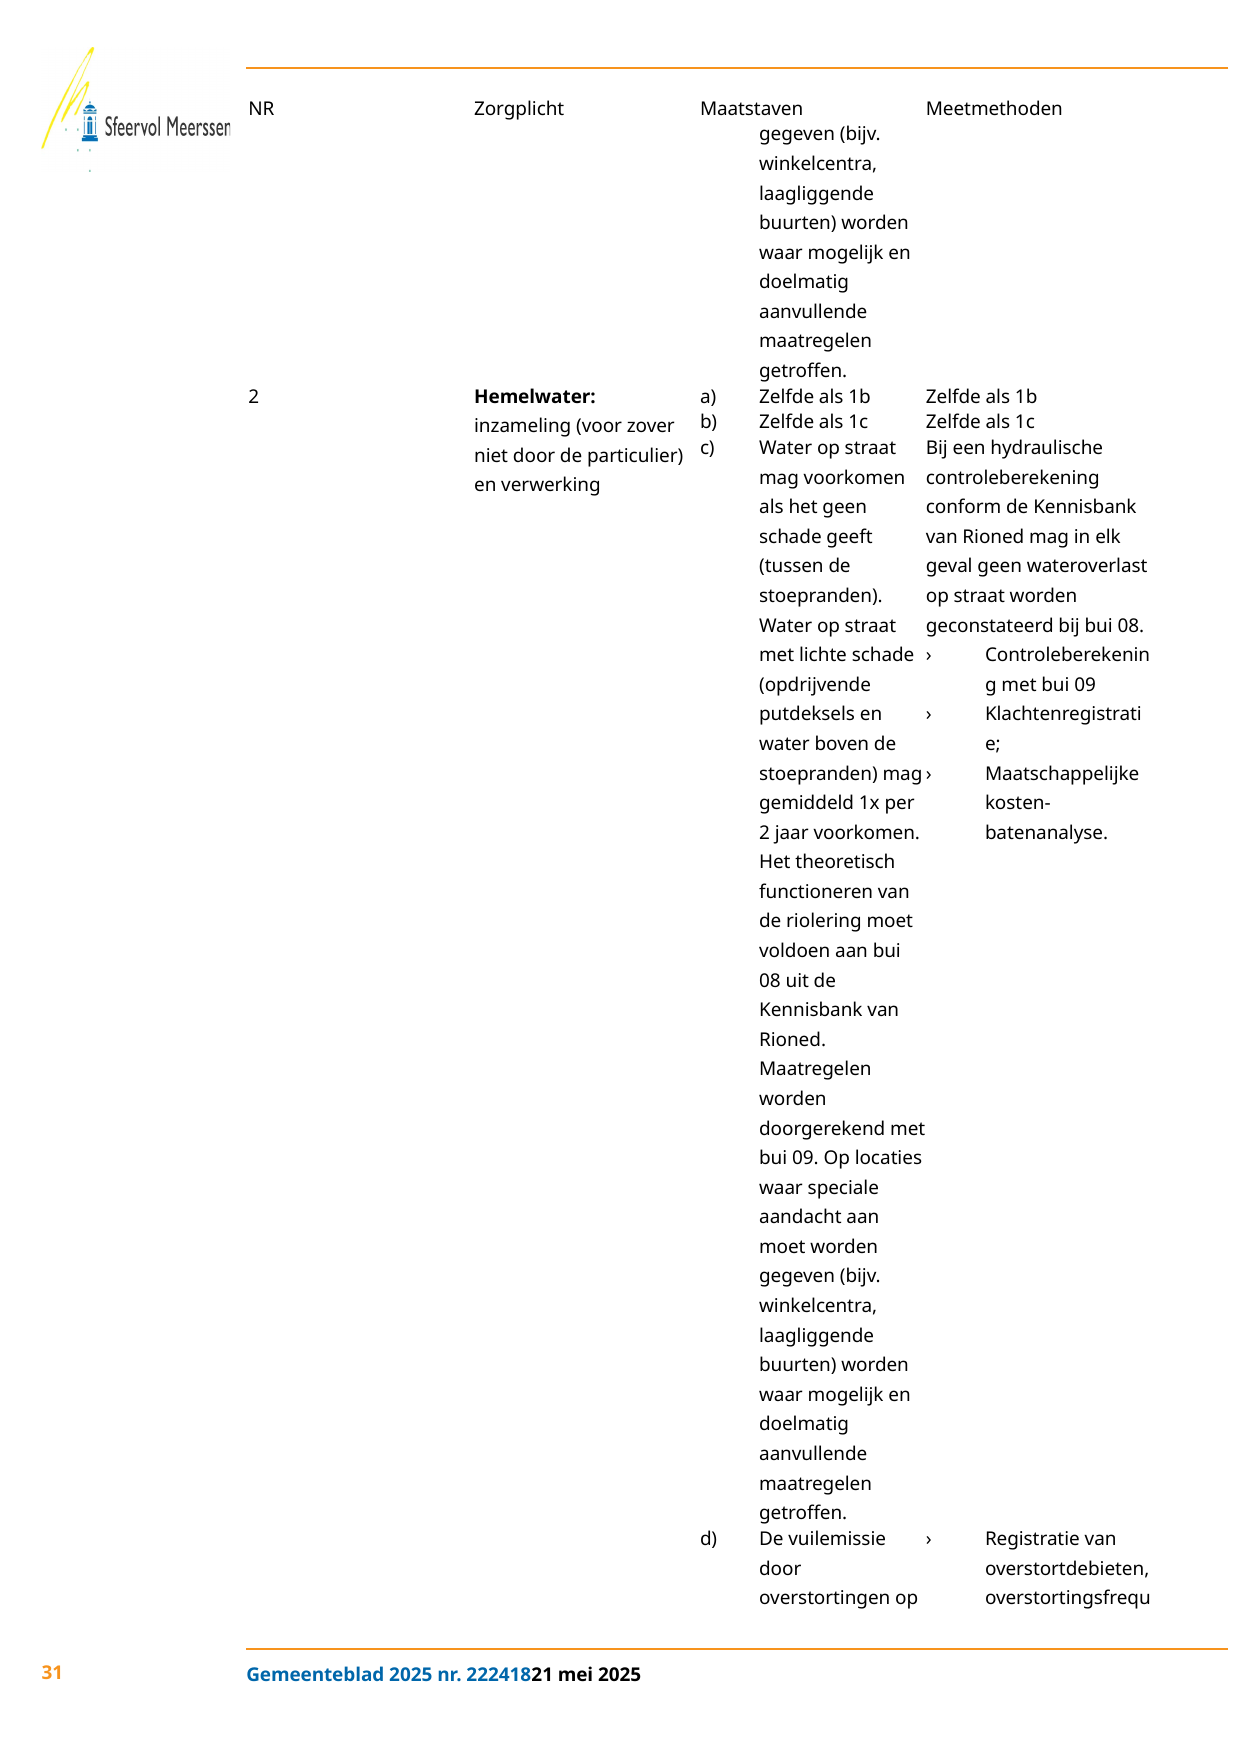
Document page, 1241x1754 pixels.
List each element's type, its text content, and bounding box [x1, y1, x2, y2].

table_cell Hemelwater: inzameling (voor zover niet door de particulier) en verwerking [474, 383, 700, 1610]
table_cell [248, 121, 474, 383]
table_cell De vuilemissie door overstortingen op [700, 1525, 926, 1610]
table_cell Zelfde als 1b [926, 383, 1152, 409]
table_cell Zelfde als 1c [926, 409, 1152, 434]
table_cell gegeven (bijv. winkelcentra, laagliggende buurten) worden waar mogelijk en doelmatig aanvullende maatregelen getroffen. [700, 121, 926, 383]
table_header NR [248, 95, 474, 121]
table_cell Water op straat mag voorkomen als het geen schade geeft (tussen de stoepranden). Water op straat met lichte schade (opdrijvende putdeksels en water boven de stoepranden) mag gemiddeld 1x per 2 jaar voorkomen. Het theoretisch functioneren van de riolering moet voldoen aan bui 08 uit de Kennisbank van Rioned. Maatregelen worden doorgerekend met bui 09. Op locaties waar speciale aandacht aan moet worden gegeven (bijv. winkelcentra, laagliggende buurten) worden waar mogelijk en doelmatig aanvullende maatregelen getroffen. [700, 434, 926, 1525]
table_cell 2 [248, 383, 474, 1610]
table_cell Zelfde als 1c [700, 409, 926, 434]
picture [41, 47, 231, 172]
table_cell [474, 121, 700, 383]
table_cell Zelfde als 1b [700, 383, 926, 409]
table_header Zorgplicht [474, 95, 700, 121]
table_header Maatstaven [700, 95, 926, 121]
table_cell [926, 121, 1152, 383]
table_header Meetmethoden [926, 95, 1152, 121]
table_cell Bij een hydraulische controleberekening conform de Kennisbank van Rioned mag in elk geval geen wateroverlast op straat worden geconstateerd bij bui 08. Controleberekening met bui 09 Klachtenregistratie; Maatschappelijke kosten-batenanalyse. [926, 434, 1152, 1525]
table_cell Registratie van overstortdebieten, overstortingsfrequ [926, 1525, 1152, 1610]
